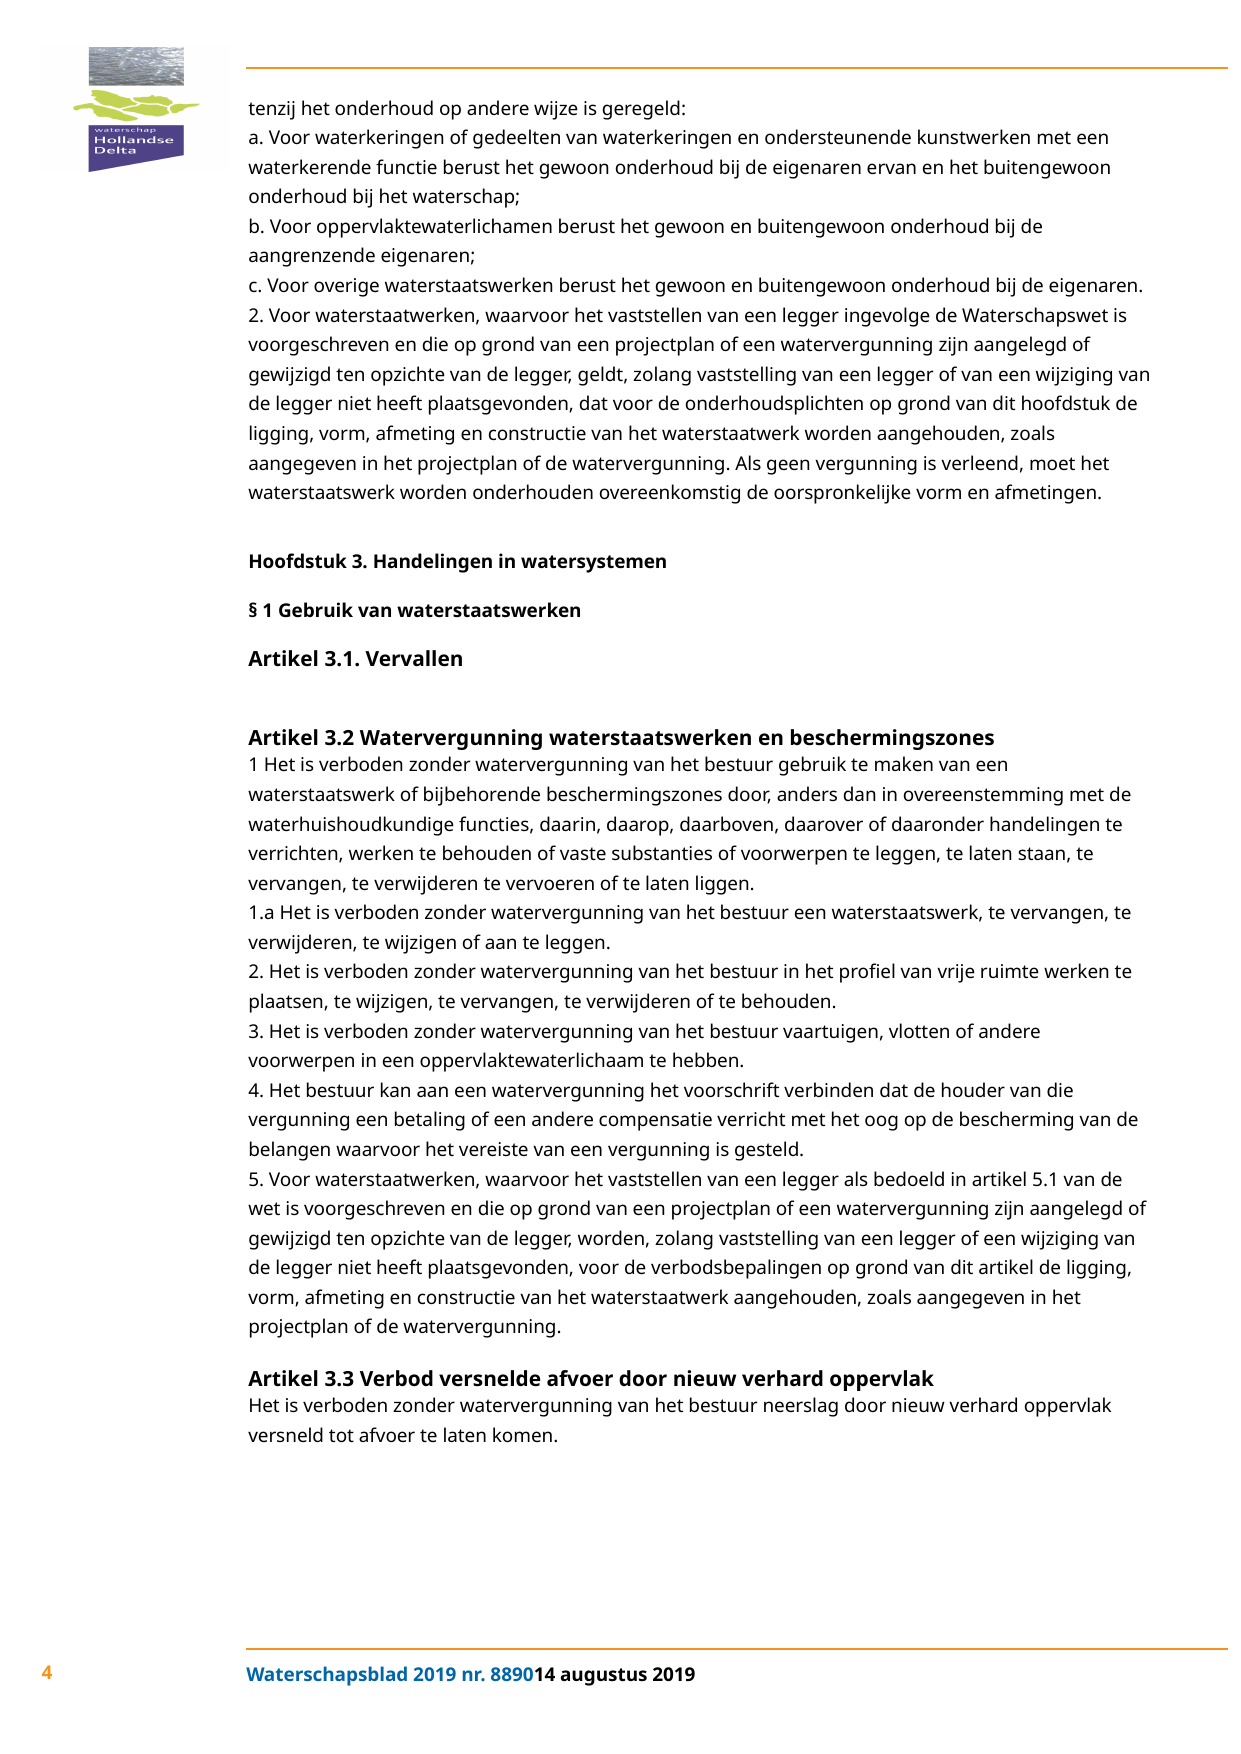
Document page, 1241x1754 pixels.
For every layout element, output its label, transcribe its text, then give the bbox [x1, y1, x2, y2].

text § 1 Gebruik van waterstaatswerken [248, 595, 1152, 623]
text 3. Het is verboden zonder watervergunning van het bestuur vaartuigen, vlotten of andere voorwerpen in een oppervlaktewaterlichaam te hebben. [248, 1018, 1152, 1073]
text Hoofdstuk 3. Handelingen in watersystemen [248, 546, 1152, 574]
text Artikel 3.2 Watervergunning waterstaatswerken en beschermingszones [248, 723, 1152, 752]
picture [41, 47, 231, 172]
text tenzij het onderhoud op andere wijze is geregeld: [248, 95, 1152, 121]
text 2. Het is verboden zonder watervergunning van het bestuur in het profiel van vrije ruimte werken te plaatsen, te wijzigen, te vervangen, te verwijderen of te behouden. [248, 959, 1152, 1014]
text Artikel 3.1. Vervallen [248, 644, 1152, 673]
text a. Voor waterkeringen of gedeelten van waterkeringen en ondersteunende kunstwerken met een waterkerende functie berust het gewoon onderhoud bij de eigenaren ervan en het buitengewoon onderhoud bij het waterschap; [248, 124, 1152, 209]
text Artikel 3.3 Verbod versnelde afvoer door nieuw verhard oppervlak [248, 1364, 1152, 1393]
text Het is verboden zonder watervergunning van het bestuur neerslag door nieuw verhard oppervlak versneld tot afvoer te laten komen. [248, 1393, 1152, 1448]
text 1.a Het is verboden zonder watervergunning van het bestuur een waterstaatswerk, te vervangen, te verwijderen, te wijzigen of aan te leggen. [248, 899, 1152, 955]
text 5. Voor waterstaatwerken, waarvoor het vaststellen van een legger als bedoeld in artikel 5.1 van de wet is voorgeschreven en die op grond van een projectplan of een watervergunning zijn aangelegd of gewijzigd ten opzichte van de legger, worden, zolang vaststelling van een legger of een wijziging van de legger niet heeft plaatsgevonden, voor de verbodsbepalingen op grond van dit artikel de ligging, vorm, afmeting en constructie van het waterstaatwerk aangehouden, zoals aangegeven in het projectplan of de watervergunning. [248, 1166, 1152, 1339]
text 2. Voor waterstaatwerken, waarvoor het vaststellen van een legger ingevolge de Waterschapswet is voorgeschreven en die op grond van een projectplan of een watervergunning zijn aangelegd of gewijzigd ten opzichte van de legger, geldt, zolang vaststelling van een legger of van een wijziging van de legger niet heeft plaatsgevonden, dat voor de onderhoudsplichten op grond van dit hoofdstuk de ligging, vorm, afmeting en constructie van het waterstaatwerk worden aangehouden, zoals aangegeven in het projectplan of de watervergunning. Als geen vergunning is verleend, moet het waterstaatswerk worden onderhouden overeenkomstig de oorspronkelijke vorm en afmetingen. [248, 302, 1152, 505]
text c. Voor overige waterstaatswerken berust het gewoon en buitengewoon onderhoud bij de eigenaren. [248, 272, 1152, 298]
text 4. Het bestuur kan aan een watervergunning het voorschrift verbinden dat de houder van die vergunning een betaling of een andere compensatie verricht met het oog op de bescherming van de belangen waarvoor het vereiste van een vergunning is gesteld. [248, 1077, 1152, 1162]
text b. Voor oppervlaktewaterlichamen berust het gewoon en buitengewoon onderhoud bij de aangrenzende eigenaren; [248, 213, 1152, 268]
text 1 Het is verboden zonder watervergunning van het bestuur gebruik te maken van een waterstaatswerk of bijbehorende beschermingszones door, anders dan in overeenstemming met de waterhuishoudkundige functies, daarin, daarop, daarboven, daarover of daaronder handelingen te verrichten, werken te behouden of vaste substanties of voorwerpen te leggen, te laten staan, te vervangen, te verwijderen te vervoeren of te laten liggen. [248, 752, 1152, 896]
